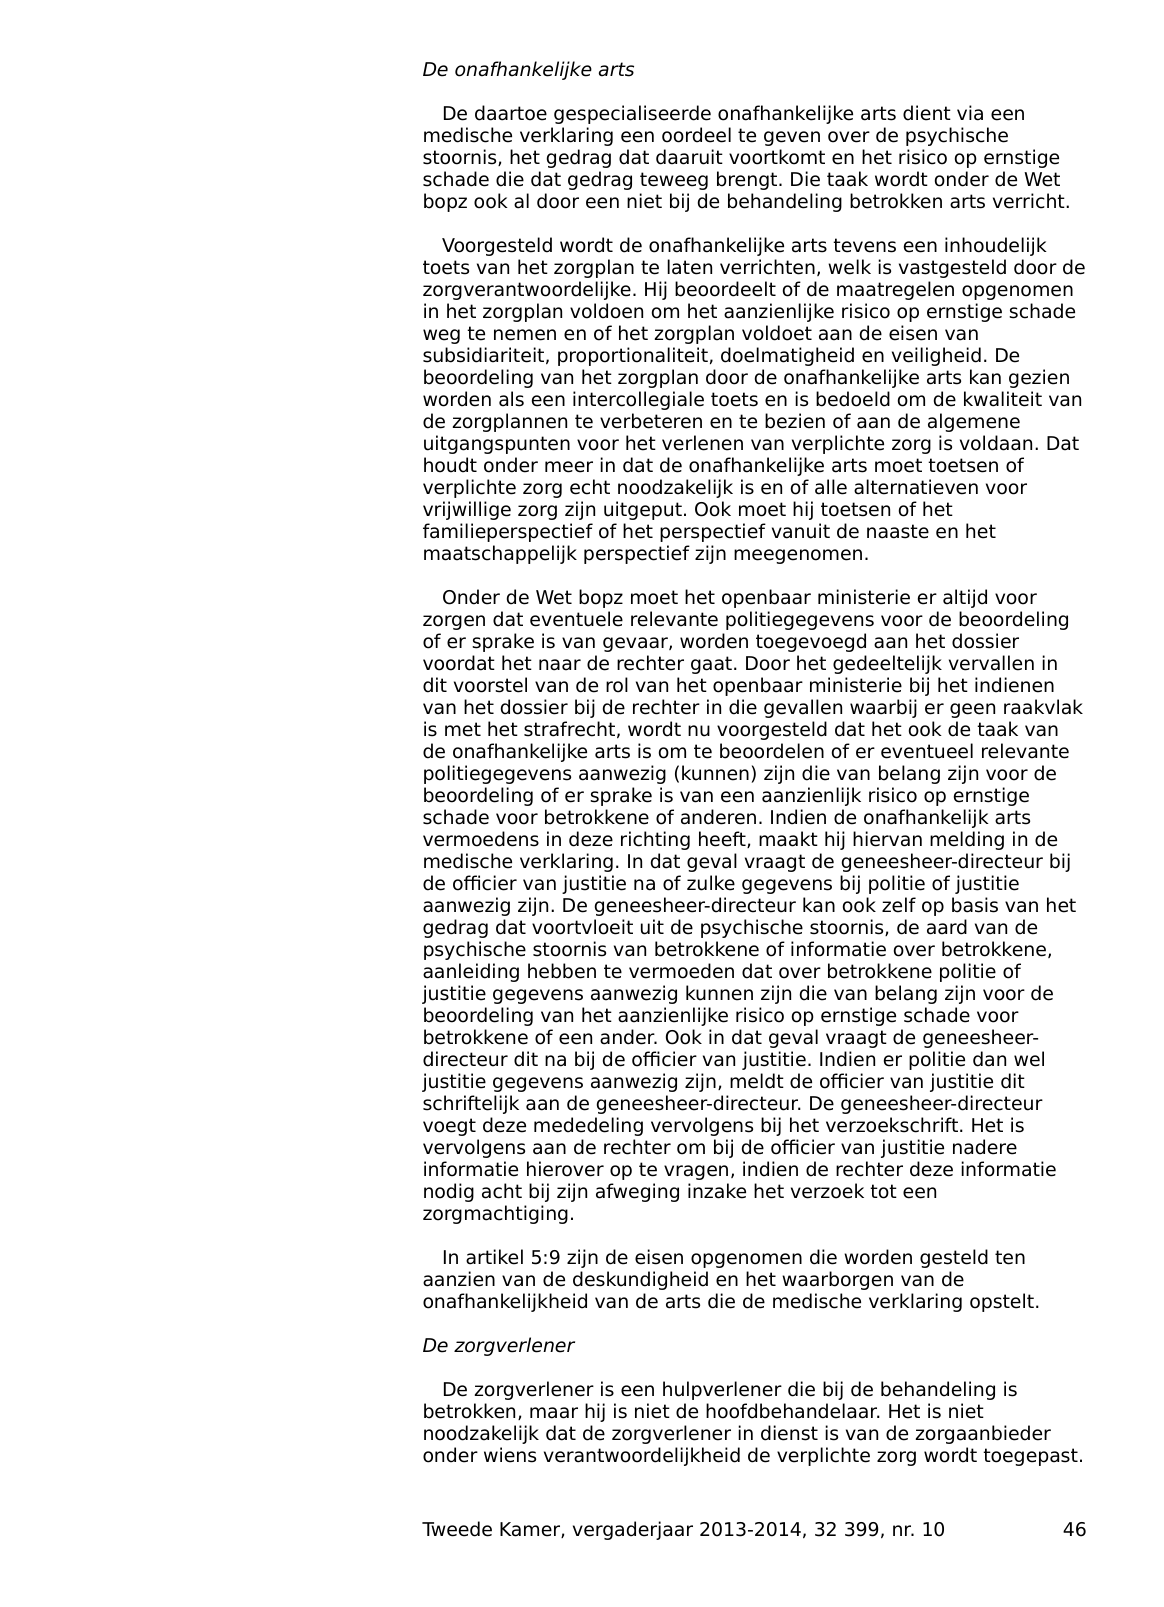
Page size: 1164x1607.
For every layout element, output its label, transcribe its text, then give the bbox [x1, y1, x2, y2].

subtitle De zorgverlener [422, 1335, 1087, 1357]
text Voorgesteld wordt de onafhankelijke arts tevens een inhoudelijk toets van het zorgplan te laten verrichten, welk is vastgesteld door de zorgverantwoordelijke. Hij beoordeelt of de maatregelen opgenomen in het zorgplan voldoen om het aanzienlijke risico op ernstige schade weg te nemen en of het zorgplan voldoet aan de eisen van subsidiariteit, proportionaliteit, doelmatigheid en veiligheid. De beoordeling van het zorgplan door de onafhankelijke arts kan gezien worden als een intercollegiale toets en is bedoeld om de kwaliteit van de zorgplannen te verbeteren en te bezien of aan de algemene uitgangspunten voor het verlenen van verplichte zorg is voldaan. Dat houdt onder meer in dat de onafhankelijke arts moet toetsen of verplichte zorg echt noodzakelijk is en of alle alternatieven voor vrijwillige zorg zijn uitgeput. Ook moet hij toetsen of het familieperspectief of het perspectief vanuit de naaste en het maatschappelijk perspectief zijn meegenomen. [422, 235, 1087, 565]
text De zorgverlener is een hulpverlener die bij de behandeling is betrokken, maar hij is niet de hoofdbehandelaar. Het is niet noodzakelijk dat de zorgverlener in dienst is van de zorgaanbieder onder wiens verantwoordelijkheid de verplichte zorg wordt toegepast. [422, 1379, 1087, 1467]
text Onder de Wet bopz moet het openbaar ministerie er altijd voor zorgen dat eventuele relevante politiegegevens voor de beoordeling of er sprake is van gevaar, worden toegevoegd aan het dossier voordat het naar de rechter gaat. Door het gedeeltelijk vervallen in dit voorstel van de rol van het openbaar ministerie bij het indienen van het dossier bij de rechter in die gevallen waarbij er geen raakvlak is met het strafrecht, wordt nu voorgesteld dat het ook de taak van de onafhankelijke arts is om te beoordelen of er eventueel relevante politiegegevens aanwezig (kunnen) zijn die van belang zijn voor de beoordeling of er sprake is van een aanzienlijk risico op ernstige schade voor betrokkene of anderen. Indien de onafhankelijk arts vermoedens in deze richting heeft, maakt hij hiervan melding in de medische verklaring. In dat geval vraagt de geneesheer-directeur bij de officier van justitie na of zulke gegevens bij politie of justitie aanwezig zijn. De geneesheer-directeur kan ook zelf op basis van het gedrag dat voortvloeit uit de psychische stoornis, de aard van de psychische stoornis van betrokkene of informatie over betrokkene, aanleiding hebben te vermoeden dat over betrokkene politie of justitie gegevens aanwezig kunnen zijn die van belang zijn voor de beoordeling van het aanzienlijke risico op ernstige schade voor betrokkene of een ander. Ook in dat geval vraagt de geneesheer-directeur dit na bij de officier van justitie. Indien er politie dan wel justitie gegevens aanwezig zijn, meldt de officier van justitie dit schriftelijk aan de geneesheer-directeur. De geneesheer-directeur voegt deze mededeling vervolgens bij het verzoekschrift. Het is vervolgens aan de rechter om bij de officier van justitie nadere informatie hierover op te vragen, indien de rechter deze informatie nodig acht bij zijn afweging inzake het verzoek tot een zorgmachtiging. [422, 587, 1087, 1224]
text De daartoe gespecialiseerde onafhankelijke arts dient via een medische verklaring een oordeel te geven over de psychische stoornis, het gedrag dat daaruit voortkomt en het risico op ernstige schade die dat gedrag teweeg brengt. Die taak wordt onder de Wet bopz ook al door een niet bij de behandeling betrokken arts verricht. [422, 103, 1087, 213]
text In artikel 5:9 zijn de eisen opgenomen die worden gesteld ten aanzien van de deskundigheid en het waarborgen van de onafhankelijkheid van de arts die de medische verklaring opstelt. [422, 1247, 1087, 1313]
subtitle De onafhankelijke arts [422, 59, 1087, 81]
